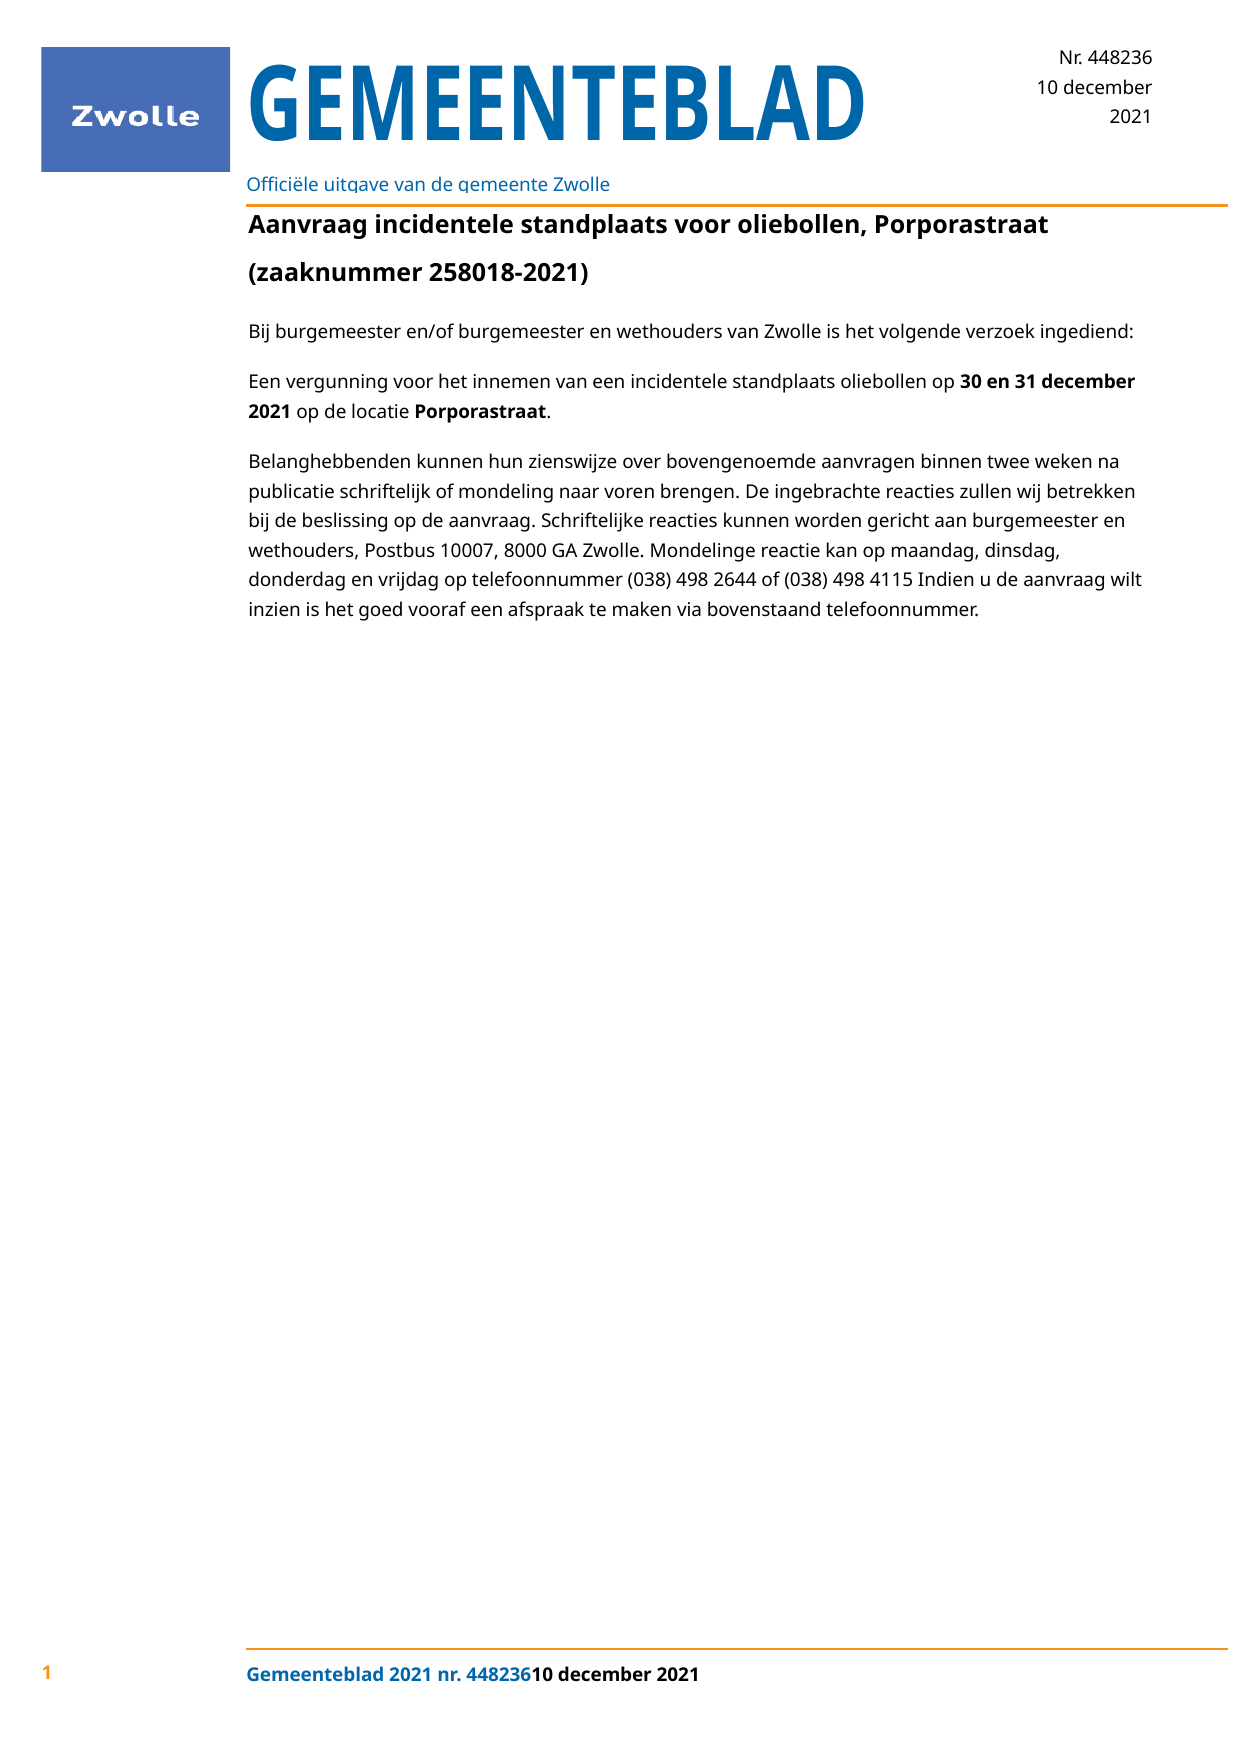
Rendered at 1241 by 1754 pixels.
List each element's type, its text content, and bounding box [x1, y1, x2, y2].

picture [41, 47, 231, 172]
text Een vergunning voor het innemen van een incidentele standplaats oliebollen op 30 en 31 december 2021 op de locatie Porporastraat. [248, 368, 1152, 424]
text Belanghebbenden kunnen hun zienswijze over bovengenoemde aanvragen binnen twee weken na publicatie schriftelijk of mondeling naar voren brengen. De ingebrachte reacties zullen wij betrekken bij de beslissing op de aanvraag. Schriftelijke reacties kunnen worden gericht aan burgemeester en wethouders, Postbus 10007, 8000 GA Zwolle. Mondelinge reactie kan op maandag, dinsdag, donderdag en vrijdag op telefoonnummer (038) 498 2644 of (038) 498 4115 Indien u de aanvraag wilt inzien is het goed vooraf een afspraak te maken via bovenstaand telefoonnummer. [248, 448, 1152, 622]
text Bij burgemeester en/of burgemeester en wethouders van Zwolle is het volgende verzoek ingediend: [248, 318, 1152, 344]
text Aanvraag incidentele standplaats voor oliebollen, Porporastraat (zaaknummer 258018-2021) [248, 207, 1152, 288]
